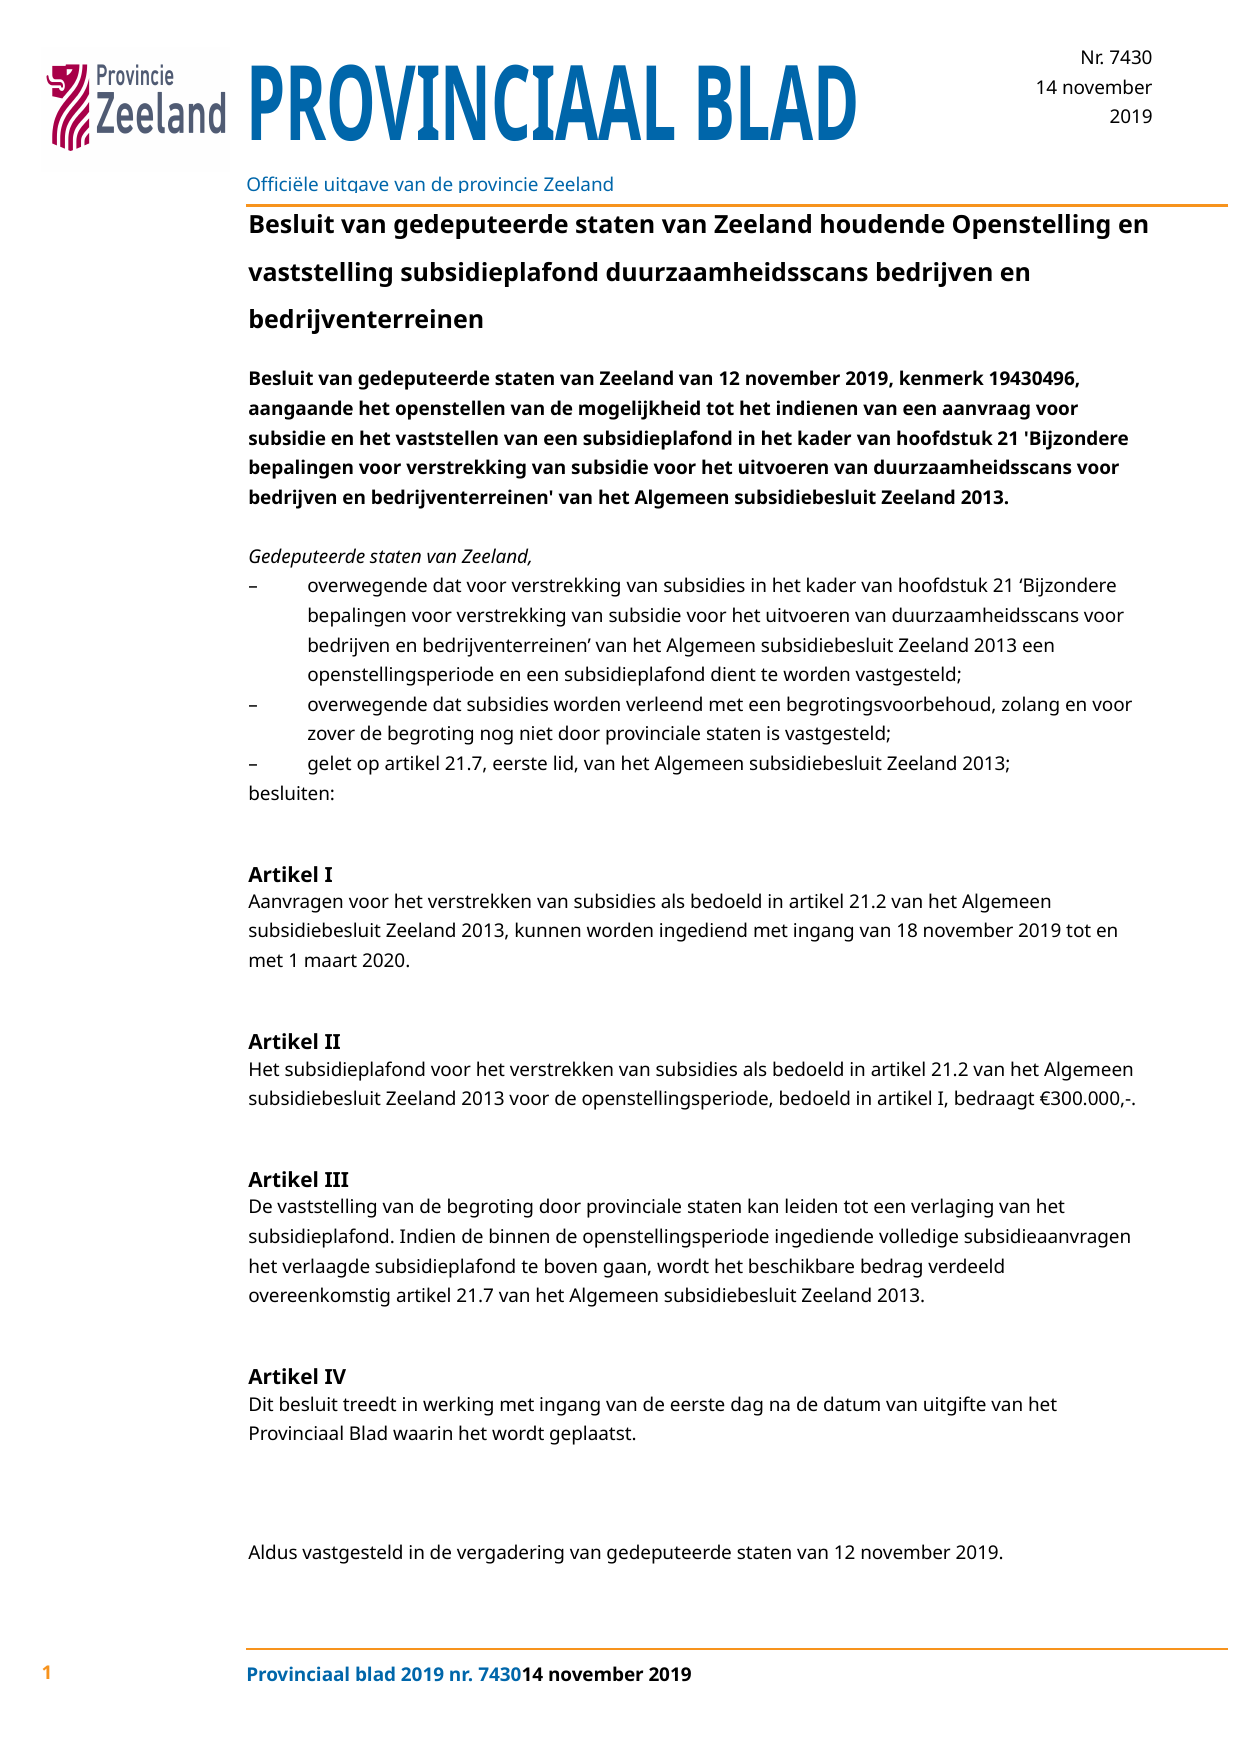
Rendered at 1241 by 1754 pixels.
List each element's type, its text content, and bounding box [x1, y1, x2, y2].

text Besluit van gedeputeerde staten van Zeeland houdende Openstelling en vaststelling subsidieplafond duurzaamheidsscans bedrijven en bedrijventerreinen [248, 207, 1152, 336]
text Het subsidieplafond voor het verstrekken van subsidies als bedoeld in artikel 21.2 van het Algemeen subsidiebesluit Zeeland 2013 voor de openstellingsperiode, bedoeld in artikel I, bedraagt €300.000,-. [248, 1056, 1152, 1111]
text Gedeputeerde staten van Zeeland, [248, 543, 1152, 569]
text Artikel III [248, 1165, 1152, 1194]
text Aldus vastgesteld in de vergadering van gedeputeerde staten van 12 november 2019. [248, 1539, 1152, 1564]
text Artikel I [248, 860, 1152, 888]
text Artikel IV [248, 1362, 1152, 1391]
text Aanvragen voor het verstrekken van subsidies als bedoeld in artikel 21.2 van het Algemeen subsidiebesluit Zeeland 2013, kunnen worden ingediend met ingang van 18 november 2019 tot en met 1 maart 2020. [248, 888, 1152, 973]
list overwegende dat subsidies worden verleend met een begrotingsvoorbehoud, zolang en voor zover de begroting nog niet door provinciale staten is vastgesteld; [248, 691, 1152, 746]
text Besluit van gedeputeerde staten van Zeeland van 12 november 2019, kenmerk 19430496, aangaande het openstellen van de mogelijkheid tot het indienen van een aanvraag voor subsidie en het vaststellen van een subsidieplafond in het kader van hoofdstuk 21 'Bijzondere bepalingen voor verstrekking van subsidie voor het uitvoeren van duurzaamheidsscans voor bedrijven en bedrijventerreinen' van het Algemeen subsidiebesluit Zeeland 2013. [248, 366, 1152, 509]
list overwegende dat voor verstrekking van subsidies in het kader van hoofdstuk 21 ‘Bijzondere bepalingen voor verstrekking van subsidie voor het uitvoeren van duurzaamheidsscans voor bedrijven en bedrijventerreinen’ van het Algemeen subsidiebesluit Zeeland 2013 een openstellingsperiode en een subsidieplafond dient te worden vastgesteld; [248, 573, 1152, 687]
text Artikel II [248, 1027, 1152, 1056]
text De vaststelling van de begroting door provinciale staten kan leiden tot een verlaging van het subsidieplafond. Indien de binnen de openstellingsperiode ingediende volledige subsidieaanvragen het verlaagde subsidieplafond te boven gaan, wordt het beschikbare bedrag verdeeld overeenkomstig artikel 21.7 van het Algemeen subsidiebesluit Zeeland 2013. [248, 1194, 1152, 1308]
picture [41, 47, 231, 172]
list gelet op artikel 21.7, eerste lid, van het Algemeen subsidiebesluit Zeeland 2013; [248, 750, 1152, 776]
text Dit besluit treedt in werking met ingang van de eerste dag na de datum van uitgifte van het Provinciaal Blad waarin het wordt geplaatst. [248, 1391, 1152, 1446]
text besluiten: [248, 780, 1152, 805]
